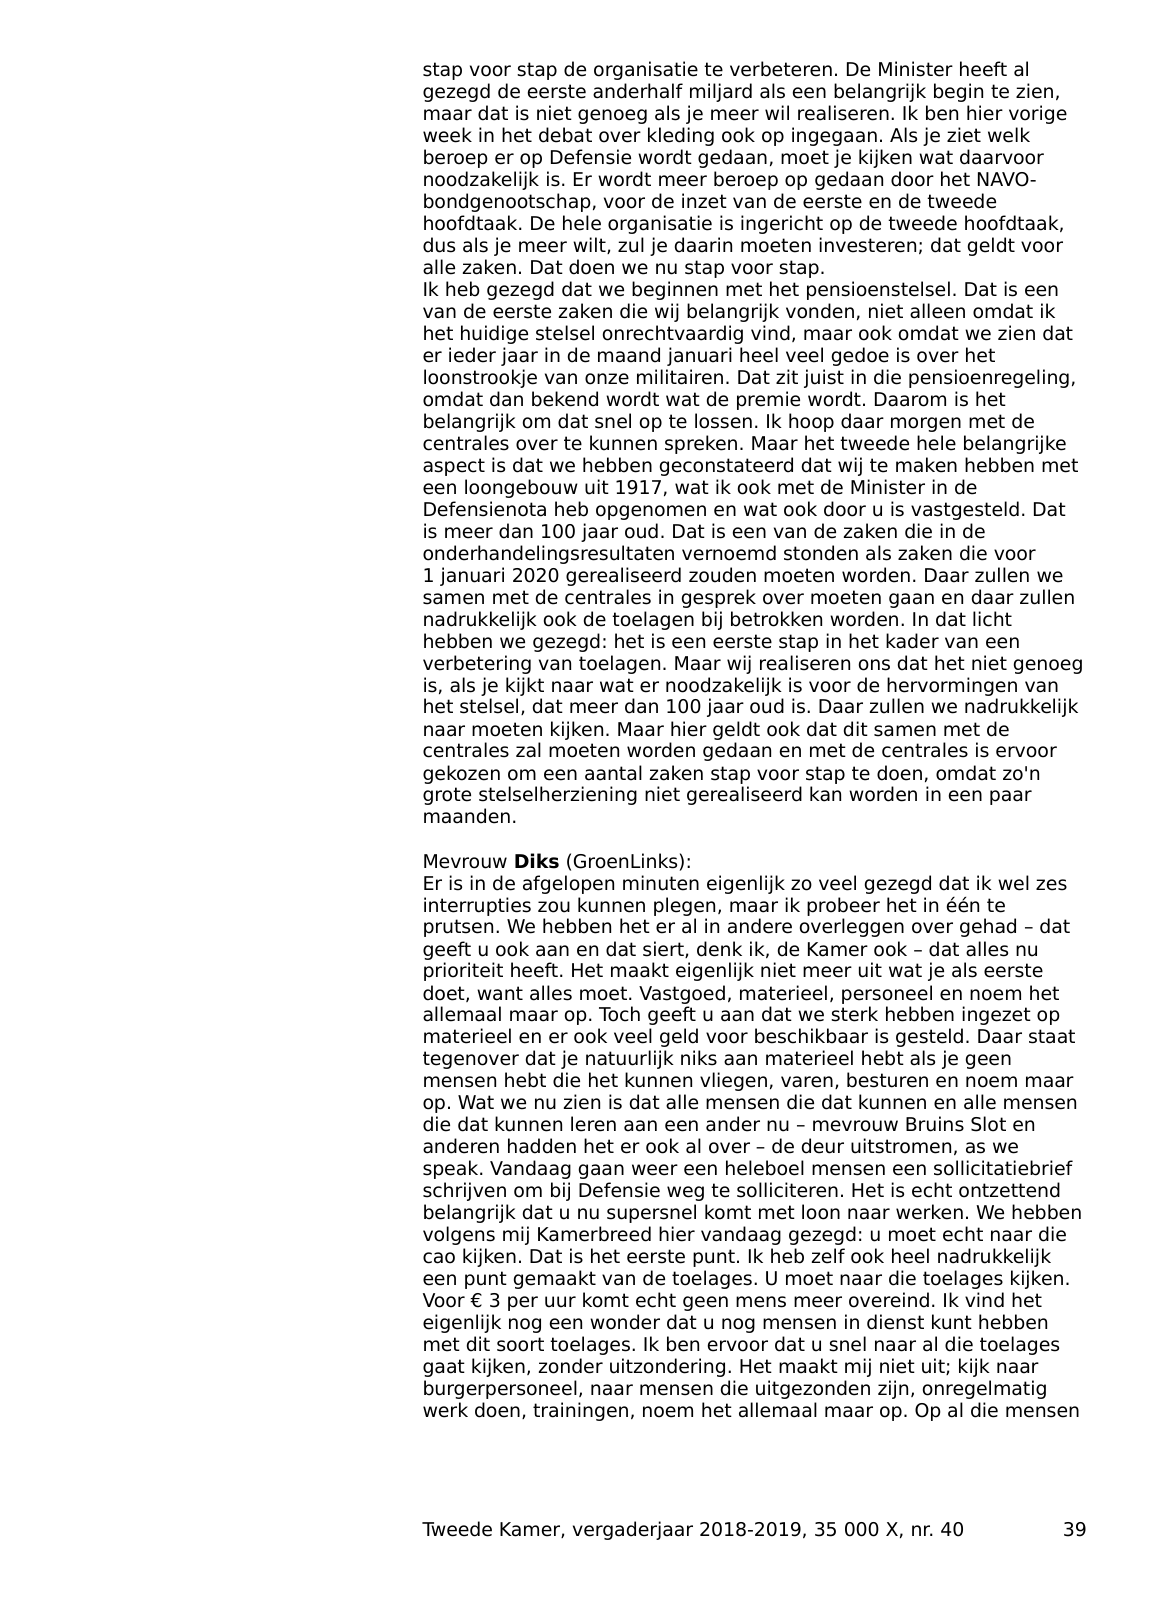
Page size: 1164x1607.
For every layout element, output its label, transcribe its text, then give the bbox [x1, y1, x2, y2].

text Er is in de afgelopen minuten eigenlijk zo veel gezegd dat ik wel zes interrupties zou kunnen plegen, maar ik probeer het in één te prutsen. We hebben het er al in andere overleggen over gehad – dat geeft u ook aan en dat siert, denk ik, de Kamer ook – dat alles nu prioriteit heeft. Het maakt eigenlijk niet meer uit wat je als eerste doet, want alles moet. Vastgoed, materieel, personeel en noem het allemaal maar op. Toch geeft u aan dat we sterk hebben ingezet op materieel en er ook veel geld voor beschikbaar is gesteld. Daar staat tegenover dat je natuurlijk niks aan materieel hebt als je geen mensen hebt die het kunnen vliegen, varen, besturen en noem maar op. Wat we nu zien is dat alle mensen die dat kunnen en alle mensen die dat kunnen leren aan een ander nu – mevrouw Bruins Slot en anderen hadden het er ook al over – de deur uitstromen, as we speak. Vandaag gaan weer een heleboel mensen een sollicitatiebrief schrijven om bij Defensie weg te solliciteren. Het is echt ontzettend belangrijk dat u nu supersnel komt met loon naar werken. We hebben volgens mij Kamerbreed hier vandaag gezegd: u moet echt naar die cao kijken. Dat is het eerste punt. Ik heb zelf ook heel nadrukkelijk een punt gemaakt van de toelages. U moet naar die toelages kijken. Voor € 3 per uur komt echt geen mens meer overeind. Ik vind het eigenlijk nog een wonder dat u nog mensen in dienst kunt hebben met dit soort toelages. Ik ben ervoor dat u snel naar al die toelages gaat kijken, zonder uitzondering. Het maakt mij niet uit; kijk naar burgerpersoneel, naar mensen die uitgezonden zijn, onregelmatig werk doen, trainingen, noem het allemaal maar op. Op al die mensen [422, 872, 1087, 1422]
text stap voor stap de organisatie te verbeteren. De Minister heeft al gezegd de eerste anderhalf miljard als een belangrijk begin te zien, maar dat is niet genoeg als je meer wil realiseren. Ik ben hier vorige week in het debat over kleding ook op ingegaan. Als je ziet welk beroep er op Defensie wordt gedaan, moet je kijken wat daarvoor noodzakelijk is. Er wordt meer beroep op gedaan door het NAVO-bondgenootschap, voor de inzet van de eerste en de tweede hoofdtaak. De hele organisatie is ingericht op de tweede hoofdtaak, dus als je meer wilt, zul je daarin moeten investeren; dat geldt voor alle zaken. Dat doen we nu stap voor stap. [422, 59, 1087, 279]
text Mevrouw Diks (GroenLinks): [422, 851, 1087, 872]
text Ik heb gezegd dat we beginnen met het pensioenstelsel. Dat is een van de eerste zaken die wij belangrijk vonden, niet alleen omdat ik het huidige stelsel onrechtvaardig vind, maar ook omdat we zien dat er ieder jaar in de maand januari heel veel gedoe is over het loonstrookje van onze militairen. Dat zit juist in die pensioenregeling, omdat dan bekend wordt wat de premie wordt. Daarom is het belangrijk om dat snel op te lossen. Ik hoop daar morgen met de centrales over te kunnen spreken. Maar het tweede hele belangrijke aspect is dat we hebben geconstateerd dat wij te maken hebben met een loongebouw uit 1917, wat ik ook met de Minister in de Defensienota heb opgenomen en wat ook door u is vastgesteld. Dat is meer dan 100 jaar oud. Dat is een van de zaken die in de onderhandelingsresultaten vernoemd stonden als zaken die voor 1 januari 2020 gerealiseerd zouden moeten worden. Daar zullen we samen met de centrales in gesprek over moeten gaan en daar zullen nadrukkelijk ook de toelagen bij betrokken worden. In dat licht hebben we gezegd: het is een eerste stap in het kader van een verbetering van toelagen. Maar wij realiseren ons dat het niet genoeg is, als je kijkt naar wat er noodzakelijk is voor de hervormingen van het stelsel, dat meer dan 100 jaar oud is. Daar zullen we nadrukkelijk naar moeten kijken. Maar hier geldt ook dat dit samen met de centrales zal moeten worden gedaan en met de centrales is ervoor gekozen om een aantal zaken stap voor stap te doen, omdat zo'n grote stelselherziening niet gerealiseerd kan worden in een paar maanden. [422, 279, 1087, 828]
